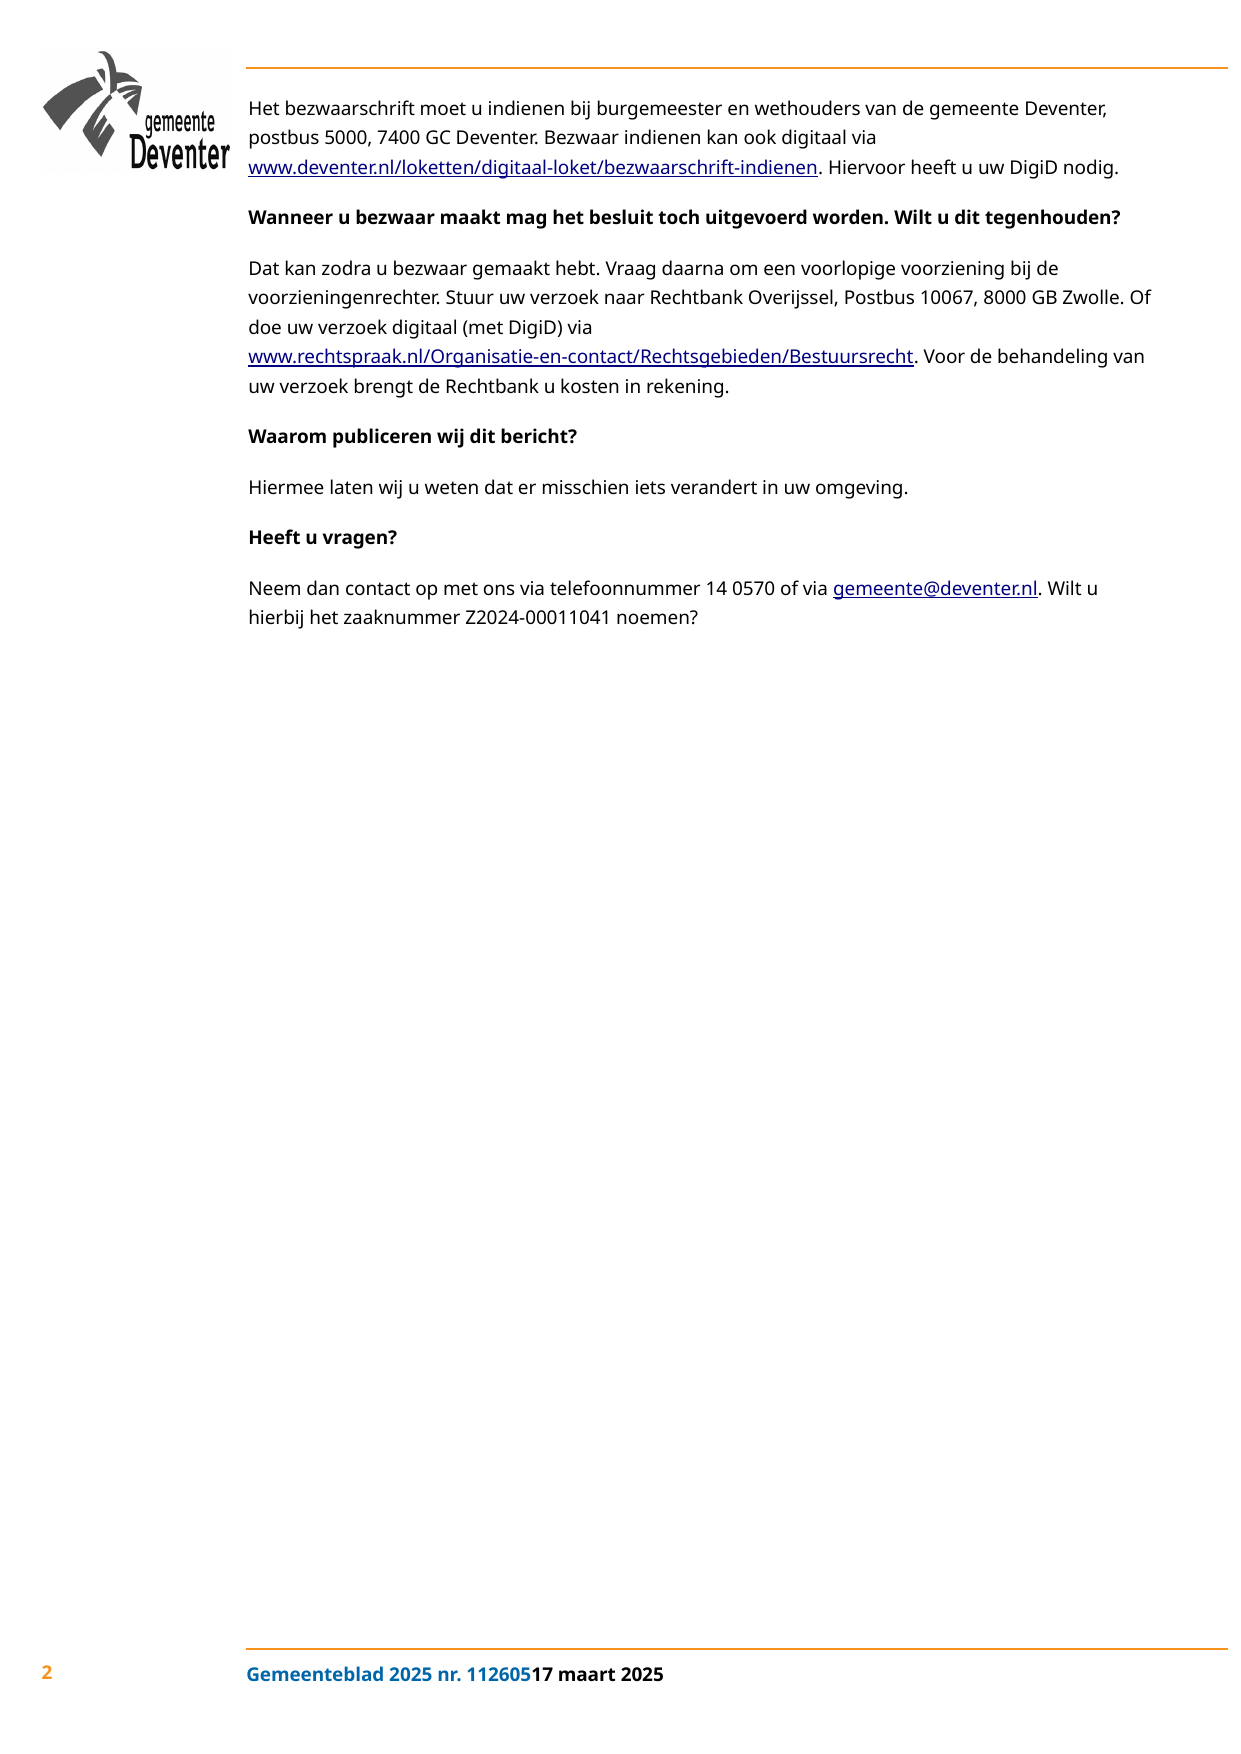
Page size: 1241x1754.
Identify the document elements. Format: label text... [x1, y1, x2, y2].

text Neem dan contact op met ons via telefoonnummer 14 0570 of via gemeente@deventer.nl. Wilt u hierbij het zaaknummer Z2024-00011041 noemen? [248, 575, 1152, 630]
text Dat kan zodra u bezwaar gemaakt hebt. Vraag daarna om een voorlopige voorziening bij de voorzieningenrechter. Stuur uw verzoek naar Rechtbank Overijssel, Postbus 10067, 8000 GB Zwolle. Of doe uw verzoek digitaal (met DigiD) via www.rechtspraak.nl/Organisatie-en-contact/Rechtsgebieden/Bestuursrecht. Voor de behandeling van uw verzoek brengt de Rechtbank u kosten in rekening. [248, 255, 1152, 399]
text Wanneer u bezwaar maakt mag het besluit toch uitgevoerd worden. Wilt u dit tegenhouden? [248, 204, 1152, 230]
picture [41, 47, 231, 172]
text Hiermee laten wij u weten dat er misschien iets verandert in uw omgeving. [248, 474, 1152, 500]
text Waarom publiceren wij dit bericht? [248, 423, 1152, 449]
text Het bezwaarschrift moet u indienen bij burgemeester en wethouders van de gemeente Deventer, postbus 5000, 7400 GC Deventer. Bezwaar indienen kan ook digitaal via www.deventer.nl/loketten/digitaal-loket/bezwaarschrift-indienen. Hiervoor heeft u uw DigiD nodig. [248, 95, 1152, 180]
text Heeft u vragen? [248, 524, 1152, 550]
